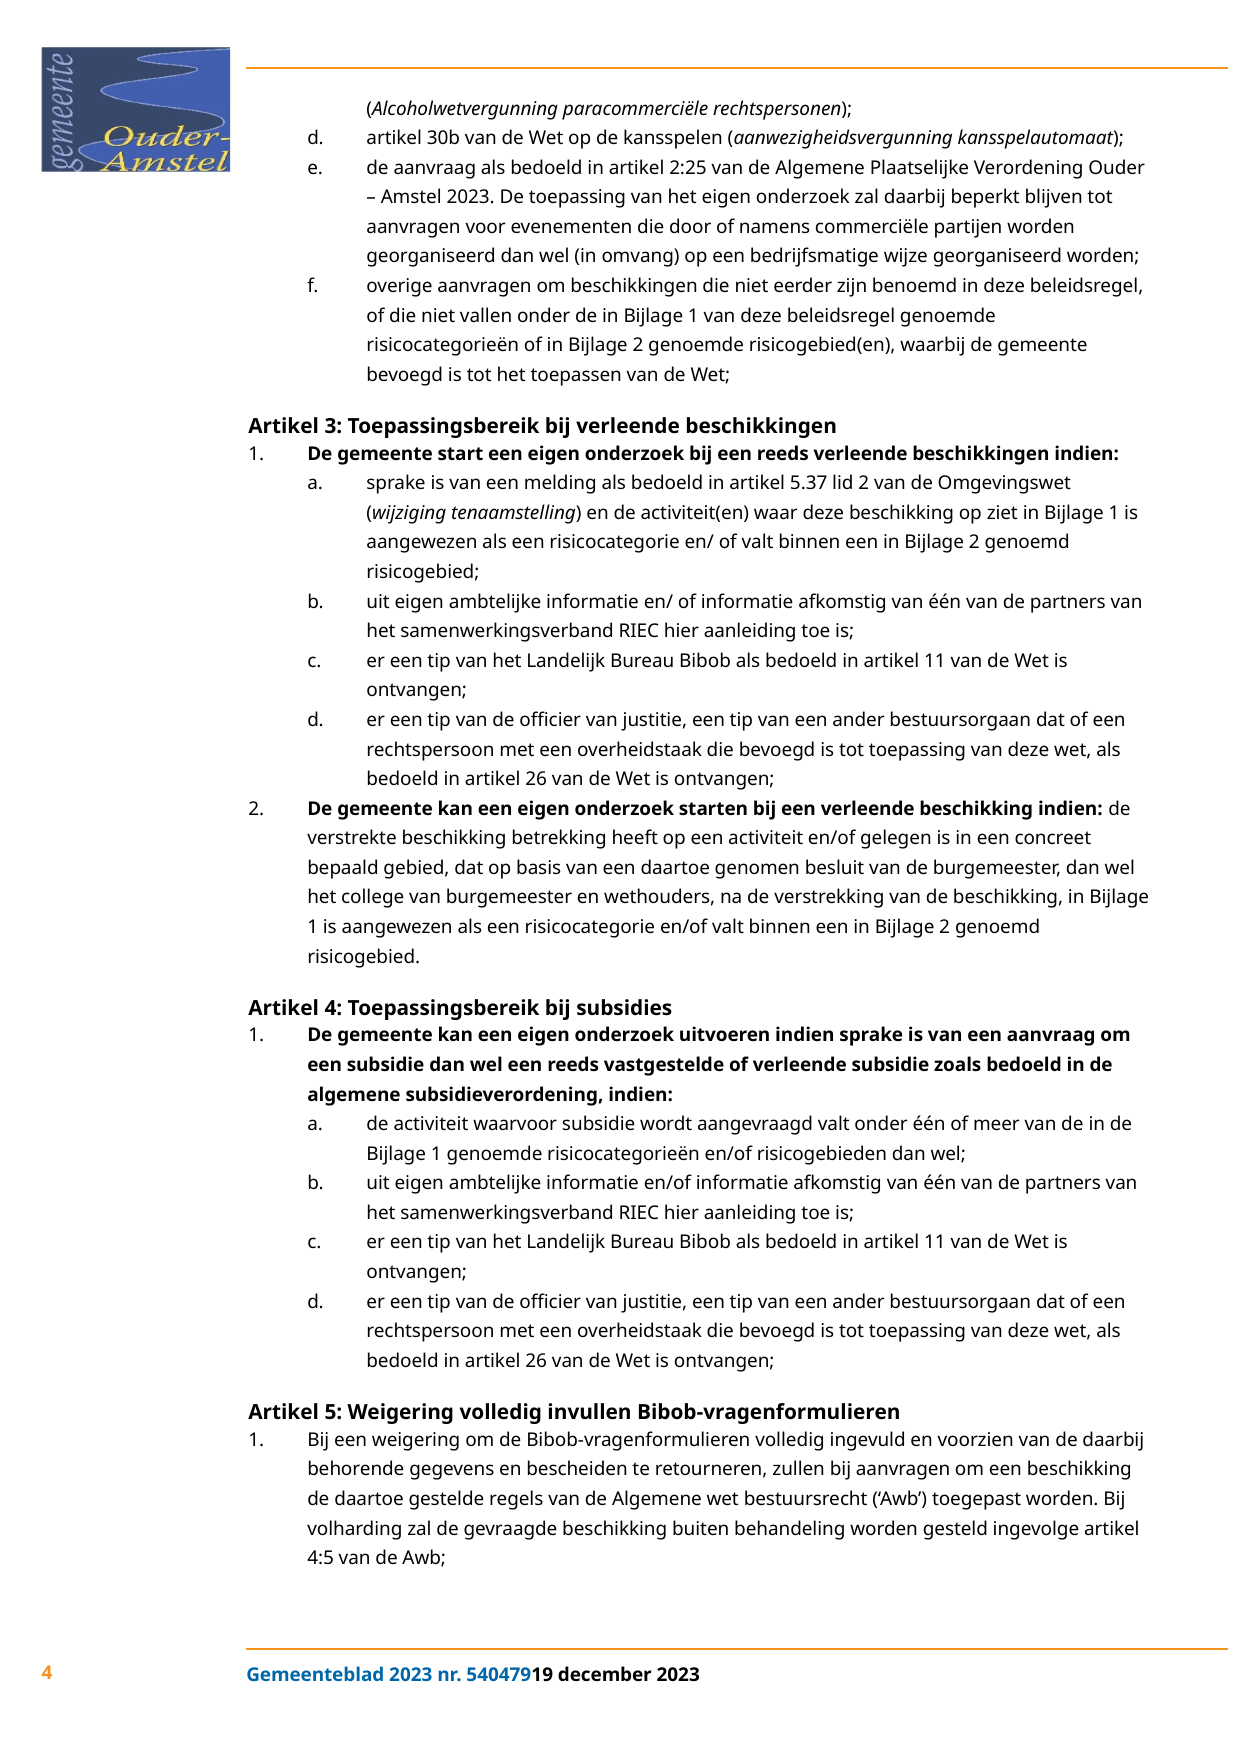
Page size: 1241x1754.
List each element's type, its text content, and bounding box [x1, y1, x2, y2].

list artikel 30b van de Wet op de kansspelen (aanwezigheidsvergunning kansspelautomaat); [307, 124, 1152, 150]
list uit eigen ambtelijke informatie en/of informatie afkomstig van één van de partners van het samenwerkingsverband RIEC hier aanleiding toe is; [307, 1169, 1152, 1225]
list er een tip van het Landelijk Bureau Bibob als bedoeld in artikel 11 van de Wet is ontvangen; [307, 647, 1152, 702]
list overige aanvragen om beschikkingen die niet eerder zijn benoemd in deze beleidsregel, of die niet vallen onder de in Bijlage 1 van deze beleidsregel genoemde risicocategorieën of in Bijlage 2 genoemde risicogebied(en), waarbij de gemeente bevoegd is tot het toepassen van de Wet; [307, 272, 1152, 387]
text Artikel 4: Toepassingsbereik bij subsidies [248, 993, 1152, 1022]
list uit eigen ambtelijke informatie en/ of informatie afkomstig van één van de partners van het samenwerkingsverband RIEC hier aanleiding toe is; [307, 588, 1152, 643]
list de activiteit waarvoor subsidie wordt aangevraagd valt onder één of meer van de in de Bijlage 1 genoemde risicocategorieën en/of risicogebieden dan wel; [307, 1110, 1152, 1166]
list er een tip van de officier van justitie, een tip van een ander bestuursorgaan dat of een rechtspersoon met een overheidstaak die bevoegd is tot toepassing van deze wet, als bedoeld in artikel 26 van de Wet is ontvangen; [307, 706, 1152, 791]
list De gemeente start een eigen onderzoek bij een reeds verleende beschikkingen indien: [248, 440, 1152, 466]
picture [41, 47, 231, 172]
list (Alcoholwetvergunning paracommerciële rechtspersonen); [307, 95, 1152, 121]
list De gemeente kan een eigen onderzoek uitvoeren indien sprake is van een aanvraag om een subsidie dan wel een reeds vastgestelde of verleende subsidie zoals bedoeld in de algemene subsidieverordening, indien: [248, 1022, 1152, 1107]
list sprake is van een melding als bedoeld in artikel 5.37 lid 2 van de Omgevingswet (wijziging tenaamstelling) en de activiteit(en) waar deze beschikking op ziet in Bijlage 1 is aangewezen als een risicocategorie en/ of valt binnen een in Bijlage 2 genoemd risicogebied; [307, 469, 1152, 584]
list er een tip van het Landelijk Bureau Bibob als bedoeld in artikel 11 van de Wet is ontvangen; [307, 1229, 1152, 1284]
list er een tip van de officier van justitie, een tip van een ander bestuursorgaan dat of een rechtspersoon met een overheidstaak die bevoegd is tot toepassing van deze wet, als bedoeld in artikel 26 van de Wet is ontvangen; [307, 1288, 1152, 1373]
text Artikel 5: Weigering volledig invullen Bibob-vragenformulieren [248, 1397, 1152, 1426]
text Artikel 3: Toepassingsbereik bij verleende beschikkingen [248, 411, 1152, 440]
list de aanvraag als bedoeld in artikel 2:25 van de Algemene Plaatselijke Verordening Ouder – Amstel 2023. De toepassing van het eigen onderzoek zal daarbij beperkt blijven tot aanvragen voor evenementen die door of namens commerciële partijen worden georganiseerd dan wel (in omvang) op een bedrijfsmatige wijze georganiseerd worden; [307, 154, 1152, 268]
list De gemeente kan een eigen onderzoek starten bij een verleende beschikking indien: de verstrekte beschikking betrekking heeft op een activiteit en/of gelegen is in een concreet bepaald gebied, dat op basis van een daartoe genomen besluit van de burgemeester, dan wel het college van burgemeester en wethouders, na de verstrekking van de beschikking, in Bijlage 1 is aangewezen als een risicocategorie en/of valt binnen een in Bijlage 2 genoemd risicogebied. [248, 795, 1152, 968]
list Bij een weigering om de Bibob-vragenformulieren volledig ingevuld en voorzien van de daarbij behorende gegevens en bescheiden te retourneren, zullen bij aanvragen om een beschikking de daartoe gestelde regels van de Algemene wet bestuursrecht (‘Awb’) toegepast worden. Bij volharding zal de gevraagde beschikking buiten behandeling worden gesteld ingevolge artikel 4:5 van de Awb; [248, 1426, 1152, 1570]
